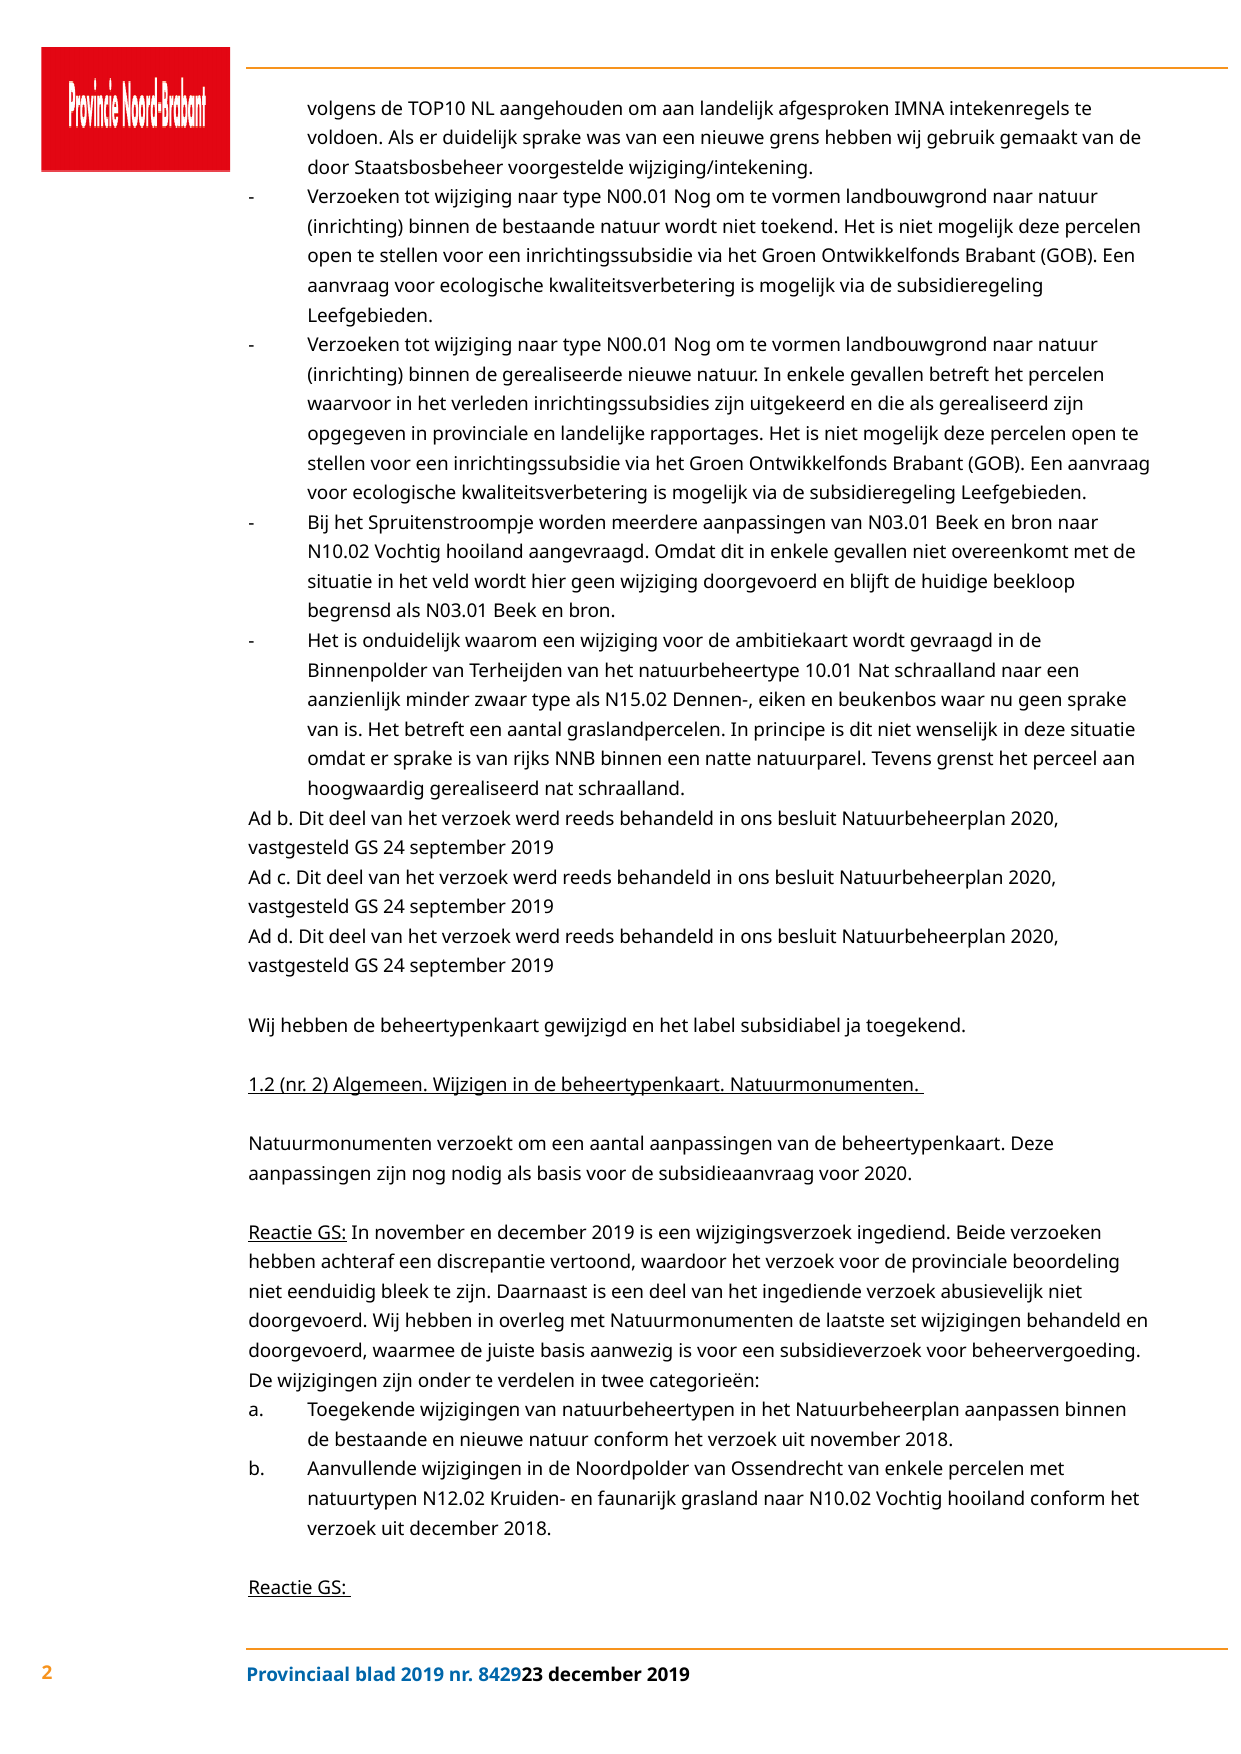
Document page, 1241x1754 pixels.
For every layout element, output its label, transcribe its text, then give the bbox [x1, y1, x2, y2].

text Reactie GS: [248, 1574, 1152, 1600]
list Aanvullende wijzigingen in de Noordpolder van Ossendrecht van enkele percelen met natuurtypen N12.02 Kruiden- en faunarijk grasland naar N10.02 Vochtig hooiland conform het verzoek uit december 2018. [248, 1456, 1152, 1541]
text Ad c. Dit deel van het verzoek werd reeds behandeld in ons besluit Natuurbeheerplan 2020, vastgesteld GS 24 september 2019 [248, 864, 1152, 919]
picture [41, 47, 231, 172]
text 1.2 (nr. 2) Algemeen. Wijzigen in de beheertypenkaart. Natuurmonumenten. [248, 1071, 1152, 1097]
list Bij het Spruitenstroompje worden meerdere aanpassingen van N03.01 Beek en bron naar N10.02 Vochtig hooiland aangevraagd. Omdat dit in enkele gevallen niet overeenkomt met de situatie in het veld wordt hier geen wijziging doorgevoerd en blijft de huidige beekloop begrensd als N03.01 Beek en bron. [248, 509, 1152, 623]
text Reactie GS: In november en december 2019 is een wijzigingsverzoek ingediend. Beide verzoeken hebben achteraf een discrepantie vertoond, waardoor het verzoek voor de provinciale beoordeling niet eenduidig bleek te zijn. Daarnaast is een deel van het ingediende verzoek abusievelijk niet doorgevoerd. Wij hebben in overleg met Natuurmonumenten de laatste set wijzigingen behandeld en doorgevoerd, waarmee de juiste basis aanwezig is voor een subsidieverzoek voor beheervergoeding. De wijzigingen zijn onder te verdelen in twee categorieën: [248, 1219, 1152, 1393]
list Het is onduidelijk waarom een wijziging voor de ambitiekaart wordt gevraagd in de Binnenpolder van Terheijden van het natuurbeheertype 10.01 Nat schraalland naar een aanzienlijk minder zwaar type als N15.02 Dennen-, eiken en beukenbos waar nu geen sprake van is. Het betreft een aantal graslandpercelen. In principe is dit niet wenselijk in deze situatie omdat er sprake is van rijks NNB binnen een natte natuurparel. Tevens grenst het perceel aan hoogwaardig gerealiseerd nat schraalland. [248, 627, 1152, 801]
list Verzoeken tot wijziging naar type N00.01 Nog om te vormen landbouwgrond naar natuur (inrichting) binnen de bestaande natuur wordt niet toekend. Het is niet mogelijk deze percelen open te stellen voor een inrichtingssubsidie via het Groen Ontwikkelfonds Brabant (GOB). Een aanvraag voor ecologische kwaliteitsverbetering is mogelijk via de subsidieregeling Leefgebieden. [248, 183, 1152, 328]
text Ad b. Dit deel van het verzoek werd reeds behandeld in ons besluit Natuurbeheerplan 2020, vastgesteld GS 24 september 2019 [248, 805, 1152, 860]
text Natuurmonumenten verzoekt om een aantal aanpassingen van de beheertypenkaart. Deze aanpassingen zijn nog nodig als basis voor de subsidieaanvraag voor 2020. [248, 1130, 1152, 1186]
list volgens de TOP10 NL aangehouden om aan landelijk afgesproken IMNA intekenregels te voldoen. Als er duidelijk sprake was van een nieuwe grens hebben wij gebruik gemaakt van de door Staatsbosbeheer voorgestelde wijziging/intekening. [248, 95, 1152, 180]
text Wij hebben de beheertypenkaart gewijzigd en het label subsidiabel ja toegekend. [248, 1012, 1152, 1038]
text Ad d. Dit deel van het verzoek werd reeds behandeld in ons besluit Natuurbeheerplan 2020, vastgesteld GS 24 september 2019 [248, 923, 1152, 978]
list Toegekende wijzigingen van natuurbeheertypen in het Natuurbeheerplan aanpassen binnen de bestaande en nieuwe natuur conform het verzoek uit november 2018. [248, 1396, 1152, 1452]
list Verzoeken tot wijziging naar type N00.01 Nog om te vormen landbouwgrond naar natuur (inrichting) binnen de gerealiseerde nieuwe natuur. In enkele gevallen betreft het percelen waarvoor in het verleden inrichtingssubsidies zijn uitgekeerd en die als gerealiseerd zijn opgegeven in provinciale en landelijke rapportages. Het is niet mogelijk deze percelen open te stellen voor een inrichtingssubsidie via het Groen Ontwikkelfonds Brabant (GOB). Een aanvraag voor ecologische kwaliteitsverbetering is mogelijk via de subsidieregeling Leefgebieden. [248, 331, 1152, 505]
